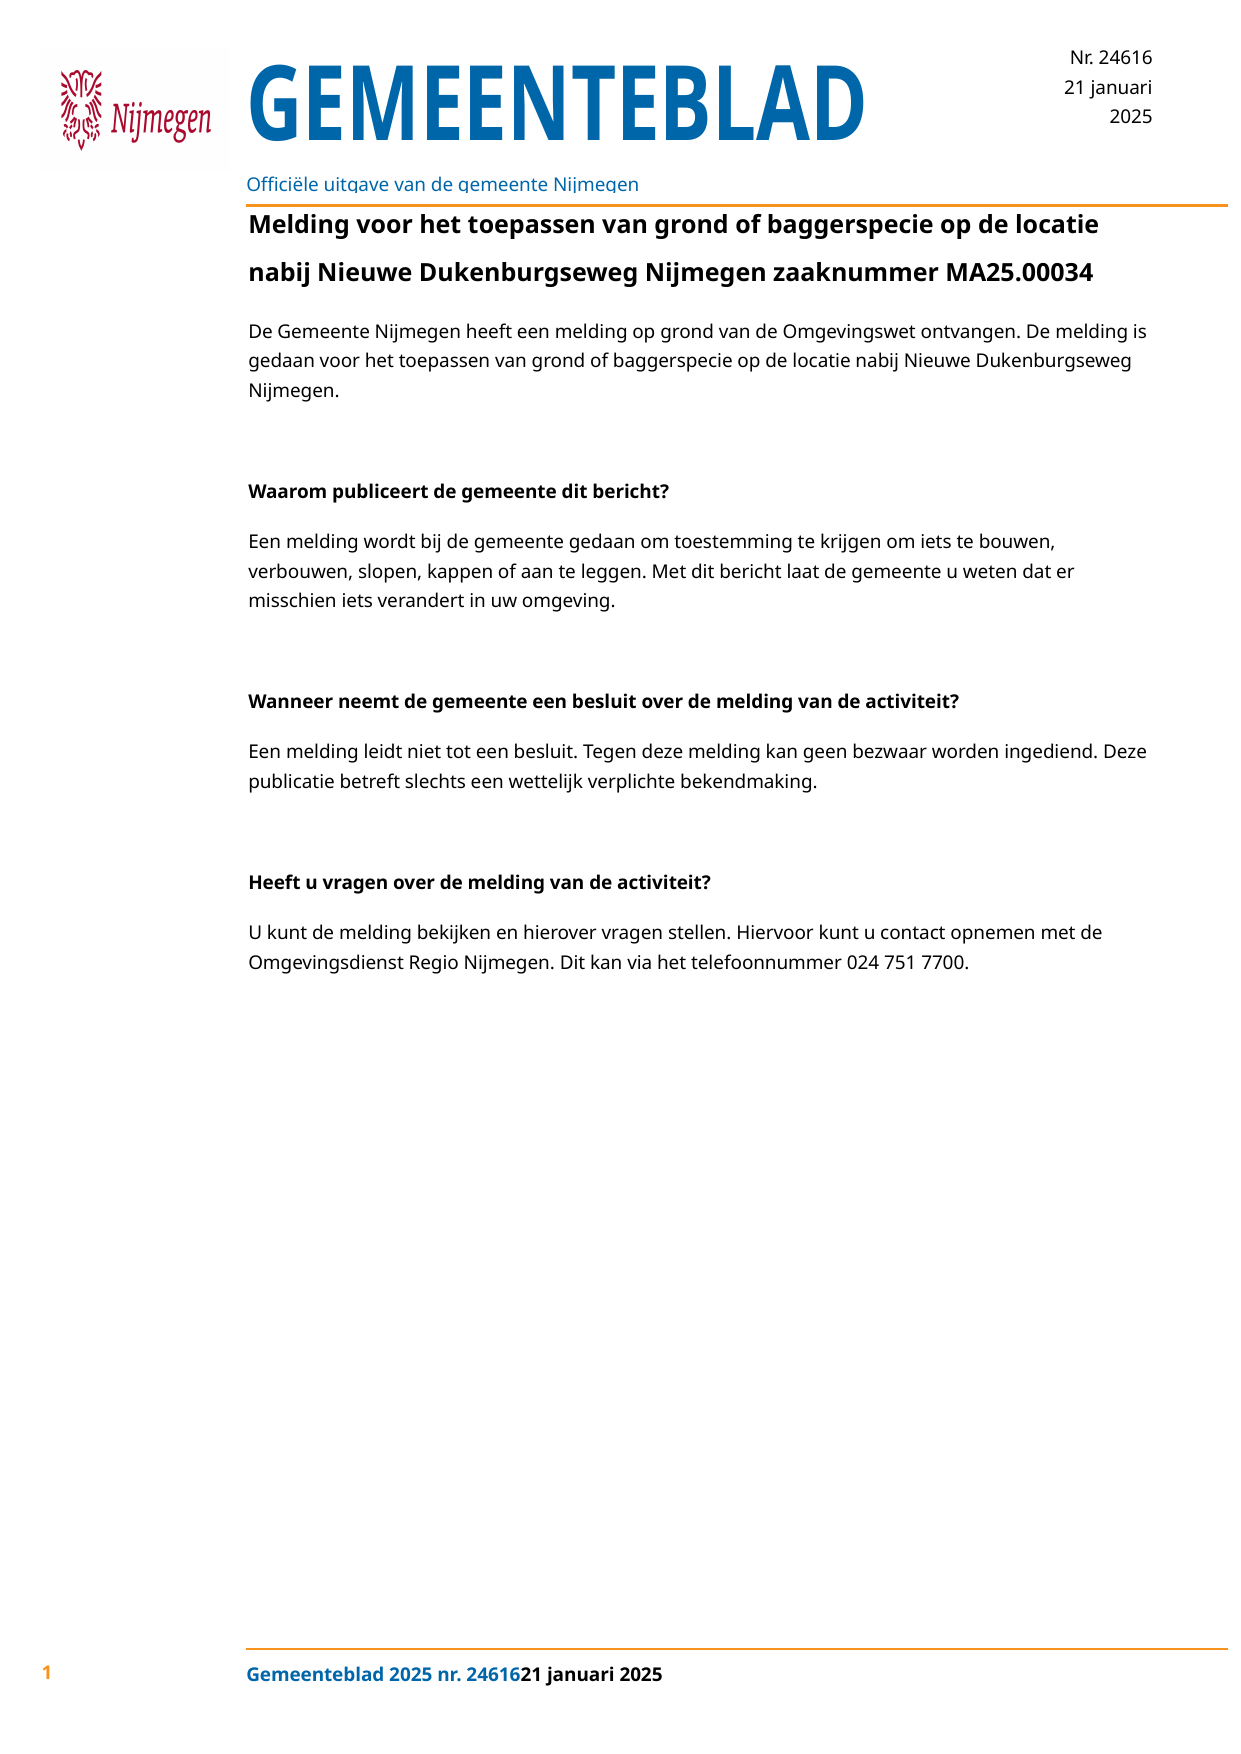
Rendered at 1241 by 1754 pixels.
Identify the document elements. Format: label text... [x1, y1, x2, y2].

text Een melding wordt bij de gemeente gedaan om toestemming te krijgen om iets te bouwen, verbouwen, slopen, kappen of aan te leggen. Met dit bericht laat de gemeente u weten dat er misschien iets verandert in uw omgeving. [248, 528, 1152, 613]
text Heeft u vragen over de melding van de activiteit? [248, 869, 1152, 895]
text De Gemeente Nijmegen heeft een melding op grond van de Omgevingswet ontvangen. De melding is gedaan voor het toepassen van grond of baggerspecie op de locatie nabij Nieuwe Dukenburgseweg Nijmegen. [248, 318, 1152, 403]
picture [41, 47, 231, 172]
text Melding voor het toepassen van grond of baggerspecie op de locatie nabij Nieuwe Dukenburgseweg Nijmegen zaaknummer MA25.00034 [248, 207, 1152, 288]
text Een melding leidt niet tot een besluit. Tegen deze melding kan geen bezwaar worden ingediend. Deze publicatie betreft slechts een wettelijk verplichte bekendmaking. [248, 739, 1152, 794]
text Wanneer neemt de gemeente een besluit over de melding van de activiteit? [248, 688, 1152, 714]
text Waarom publiceert de gemeente dit bericht? [248, 478, 1152, 504]
text U kunt de melding bekijken en hierover vragen stellen. Hiervoor kunt u contact opnemen met de Omgevingsdienst Regio Nijmegen. Dit kan via het telefoonnummer 024 751 7700. [248, 919, 1152, 975]
